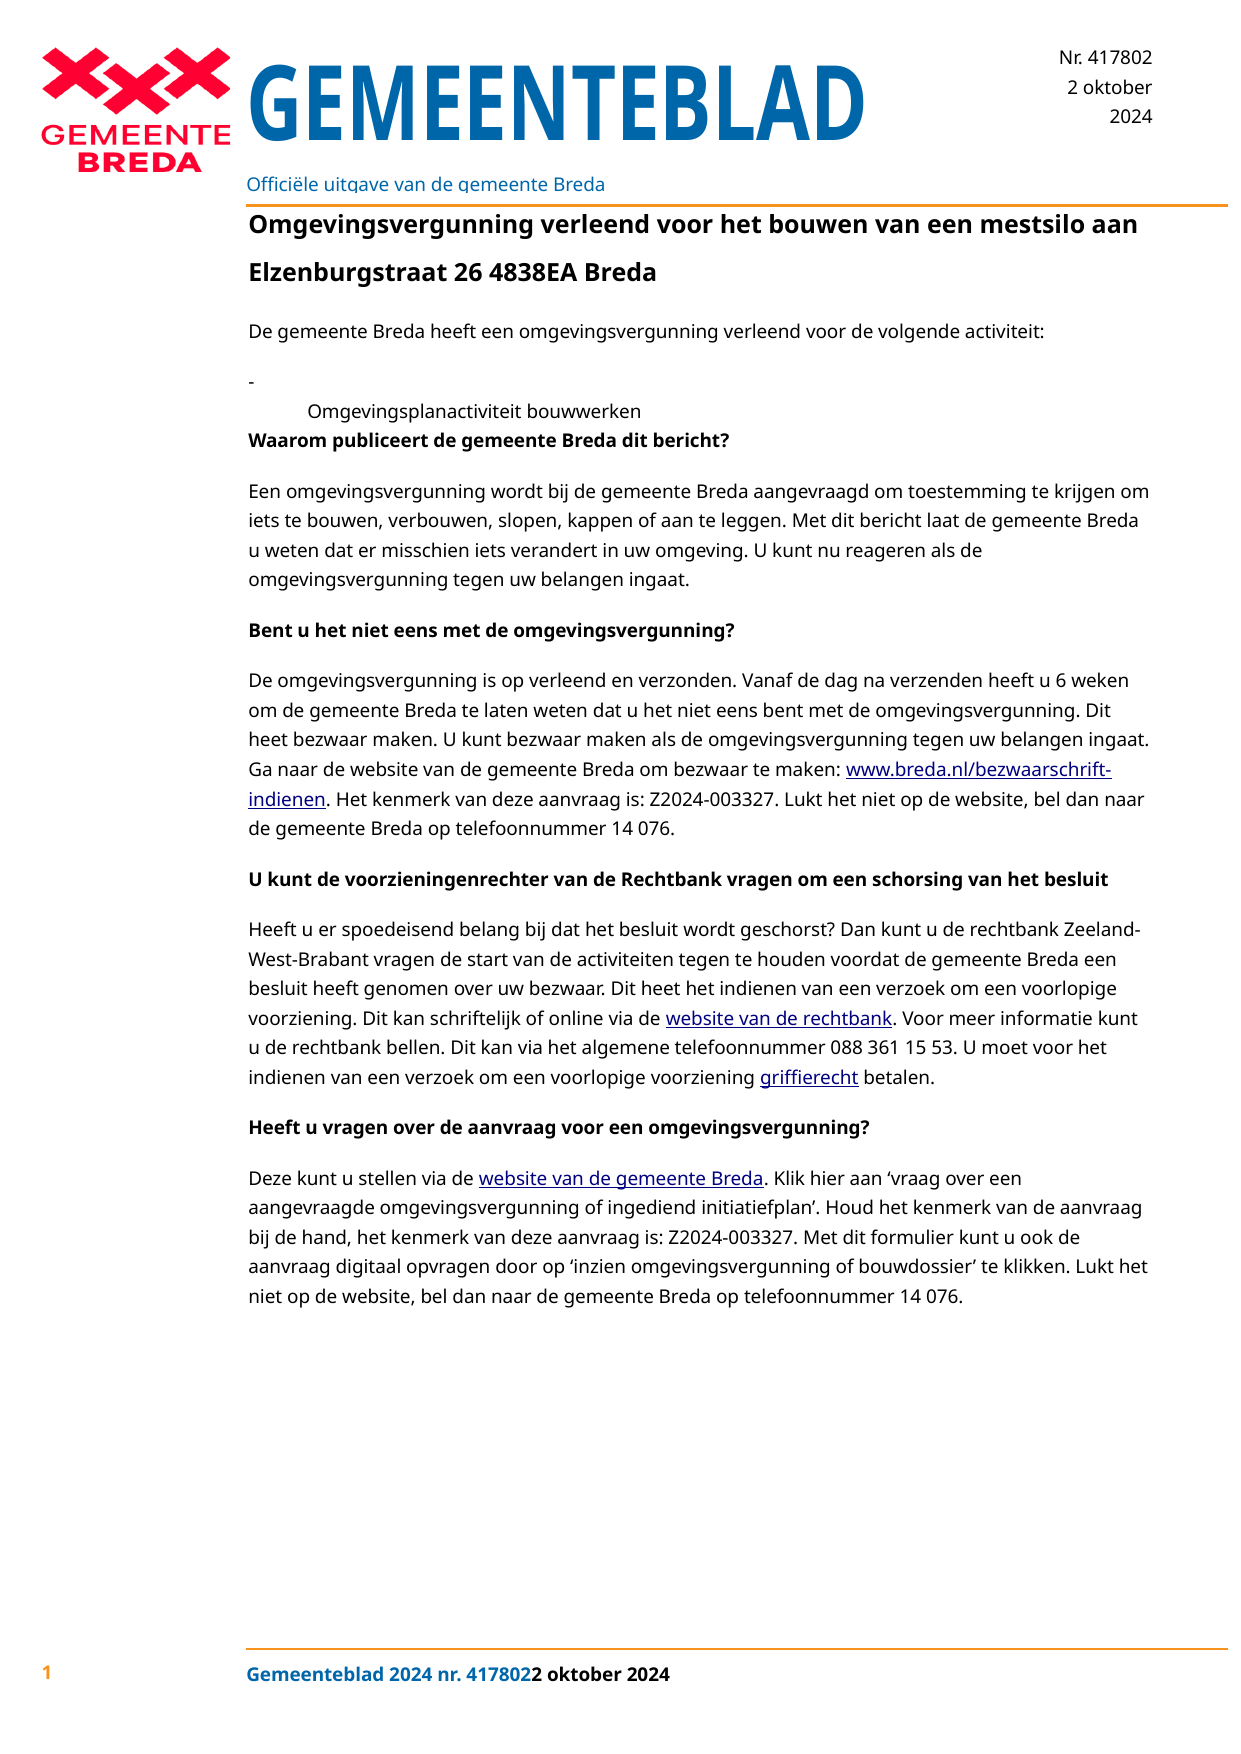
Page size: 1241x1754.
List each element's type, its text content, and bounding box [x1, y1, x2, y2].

text U kunt de voorzieningenrechter van de Rechtbank vragen om een schorsing van het besluit [248, 866, 1152, 892]
text Heeft u er spoedeisend belang bij dat het besluit wordt geschorst? Dan kunt u de rechtbank Zeeland-West-Brabant vragen de start van de activiteiten tegen te houden voordat de gemeente Breda een besluit heeft genomen over uw bezwaar. Dit heet het indienen van een verzoek om een voorlopige voorziening. Dit kan schriftelijk of online via de website van de rechtbank. Voor meer informatie kunt u de rechtbank bellen. Dit kan via het algemene telefoonnummer 088 361 15 53. U moet voor het indienen van een verzoek om een voorlopige voorziening griffierecht betalen. [248, 916, 1152, 1090]
text De gemeente Breda heeft een omgevingsvergunning verleend voor de volgende activiteit: [248, 318, 1152, 344]
list Omgevingsplanactiviteit bouwwerken [248, 398, 1152, 424]
picture [41, 47, 231, 172]
text De omgevingsvergunning is op verleend en verzonden. Vanaf de dag na verzenden heeft u 6 weken om de gemeente Breda te laten weten dat u het niet eens bent met de omgevingsvergunning. Dit heet bezwaar maken. U kunt bezwaar maken als de omgevingsvergunning tegen uw belangen ingaat. Ga naar de website van de gemeente Breda om bezwaar te maken: www.breda.nl/bezwaarschrift-indienen. Het kenmerk van deze aanvraag is: Z2024-003327. Lukt het niet op de website, bel dan naar de gemeente Breda op telefoonnummer 14 076. [248, 667, 1152, 841]
text Heeft u vragen over de aanvraag voor een omgevingsvergunning? [248, 1114, 1152, 1140]
text Een omgevingsvergunning wordt bij de gemeente Breda aangevraagd om toestemming te krijgen om iets te bouwen, verbouwen, slopen, kappen of aan te leggen. Met dit bericht laat de gemeente Breda u weten dat er misschien iets verandert in uw omgeving. U kunt nu reageren als de omgevingsvergunning tegen uw belangen ingaat. [248, 478, 1152, 592]
text Waarom publiceert de gemeente Breda dit bericht? [248, 427, 1152, 453]
text Bent u het niet eens met de omgevingsvergunning? [248, 617, 1152, 643]
text Omgevingsvergunning verleend voor het bouwen van een mestsilo aan Elzenburgstraat 26 4838EA Breda [248, 207, 1152, 288]
text Deze kunt u stellen via de website van de gemeente Breda. Klik hier aan ‘vraag over een aangevraagde omgevingsvergunning of ingediend initiatiefplan’. Houd het kenmerk van de aanvraag bij de hand, het kenmerk van deze aanvraag is: Z2024-003327. Met dit formulier kunt u ook de aanvraag digitaal opvragen door op ‘inzien omgevingsvergunning of bouwdossier’ te klikken. Lukt het niet op de website, bel dan naar de gemeente Breda op telefoonnummer 14 076. [248, 1165, 1152, 1309]
